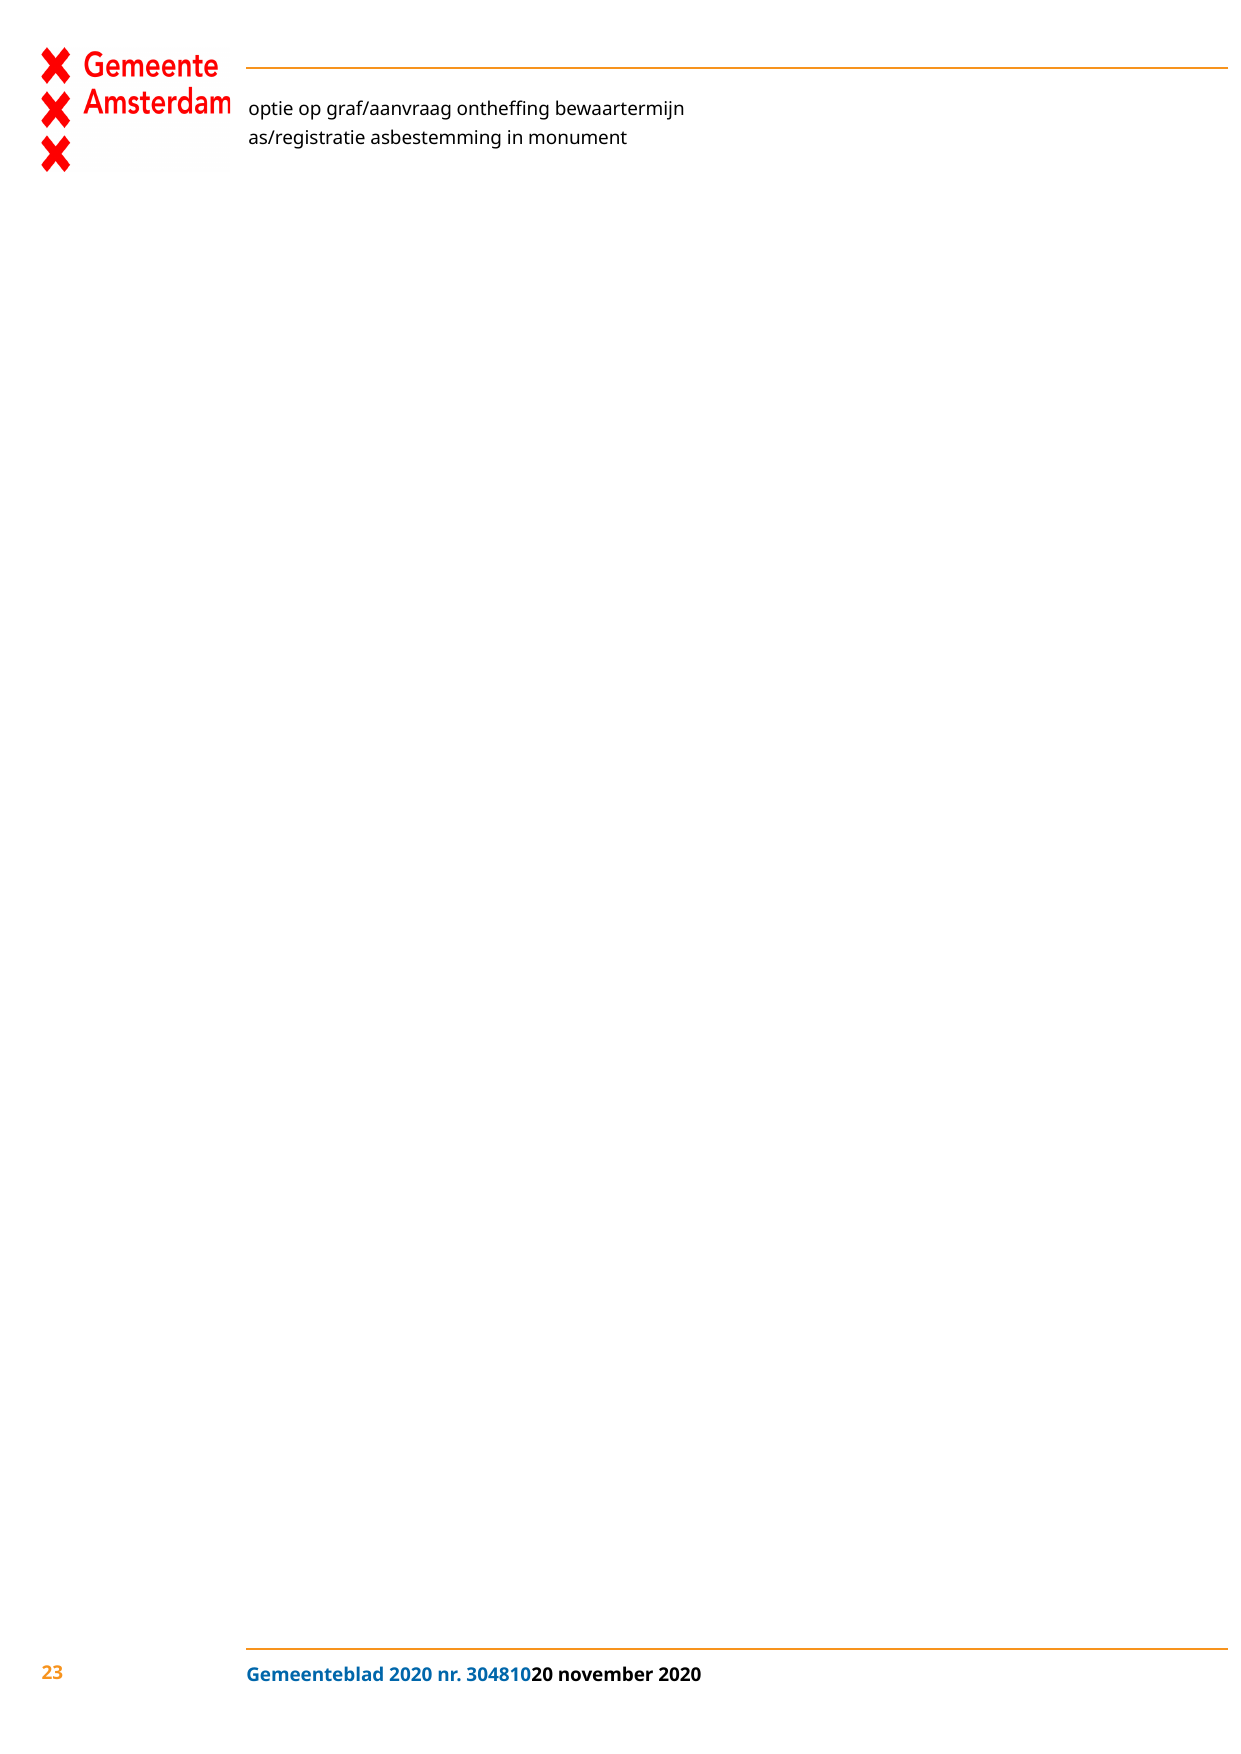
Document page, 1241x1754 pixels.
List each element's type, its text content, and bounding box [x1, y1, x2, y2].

picture [41, 47, 231, 172]
table_cell [248, 150, 700, 176]
table_cell [700, 95, 1152, 150]
table_cell optie op graf/aanvraag ontheffing bewaartermijn as/registratie asbestemming in monument [248, 95, 700, 150]
table_cell [700, 150, 1152, 176]
